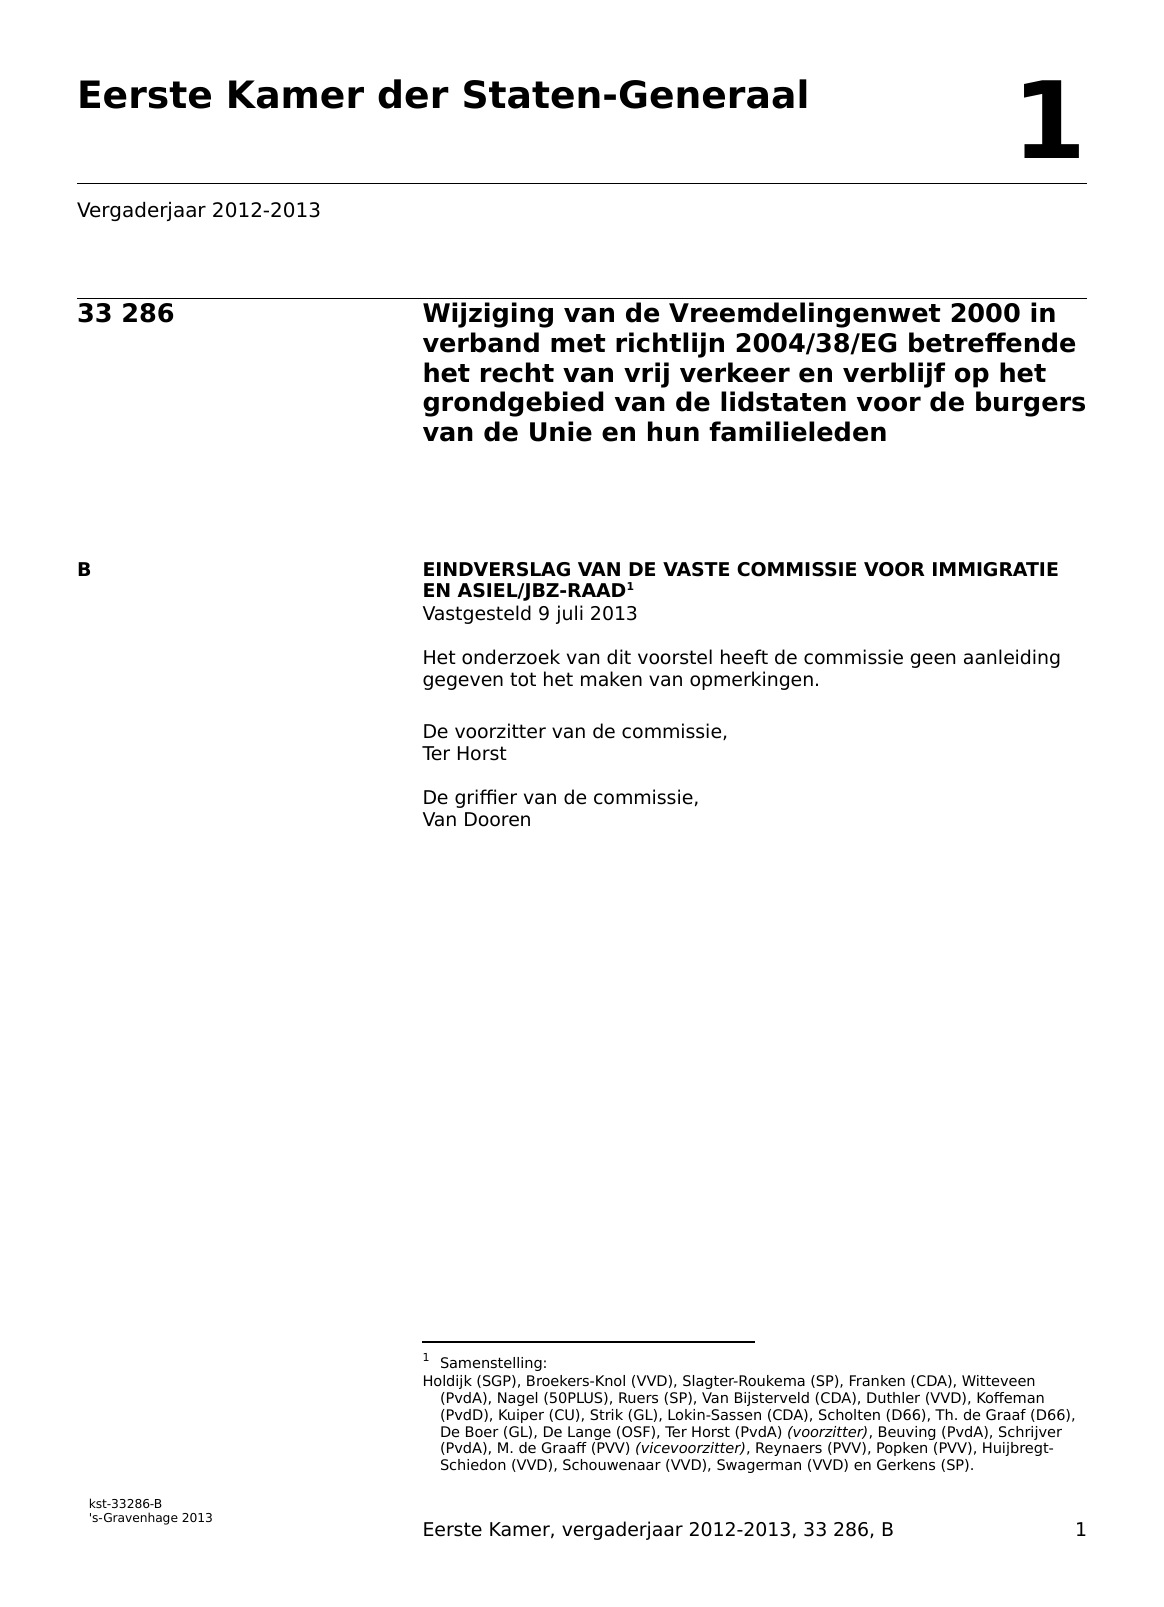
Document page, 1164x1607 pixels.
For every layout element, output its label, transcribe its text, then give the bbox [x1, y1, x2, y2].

text De voorzitter van de commissie, Ter Horst [422, 721, 1087, 764]
text kst-33286-B [88, 1497, 323, 1511]
text 's-Gravenhage 2013 [88, 1511, 323, 1525]
table_cell Vergaderjaar 2012-2013 [77, 184, 1087, 298]
text Het onderzoek van dit voorstel heeft de commissie geen aanleiding gegeven tot het maken van opmerkingen. [422, 647, 1087, 691]
subtitle 33 286 Wijziging van de Vreemdelingenwet 2000 in verband met richtlijn 2004/38/EG betreffende het recht van vrij verkeer en verblijf op het grondgebied van de lidstaten voor de burgers van de Unie en hun familieleden [77, 299, 1087, 447]
text Samenstelling: [422, 1351, 1087, 1373]
text De griffier van de commissie, Van Dooren [422, 787, 1087, 831]
table_header 1 [886, 59, 1087, 183]
text Holdijk (SGP), Broekers-Knol (VVD), Slagter-Roukema (SP), Franken (CDA), Witteveen (PvdA), Nagel (50PLUS), Ruers (SP), Van Bijsterveld (CDA), Duthler (VVD), Koffeman (PvdD), Kuiper (CU), Strik (GL), Lokin-Sassen (CDA), Scholten (D66), Th. de Graaf (D66), De Boer (GL), De Lange (OSF), Ter Horst (PvdA) (voorzitter), Beuving (PvdA), Schrijver (PvdA), M. de Graaff (PVV) (vicevoorzitter), Reynaers (PVV), Popken (PVV), Huijbregt-Schiedon (VVD), Schouwenaar (VVD), Swagerman (VVD) en Gerkens (SP). [422, 1373, 1087, 1474]
table_header Eerste Kamer der Staten-Generaal [77, 59, 886, 183]
subtitle B EINDVERSLAG VAN DE VASTE COMMISSIE VOOR IMMIGRATIE EN ASIEL/JBZ-RAAD [77, 558, 1087, 602]
text Vastgesteld 9 juli 2013 [422, 602, 1087, 624]
